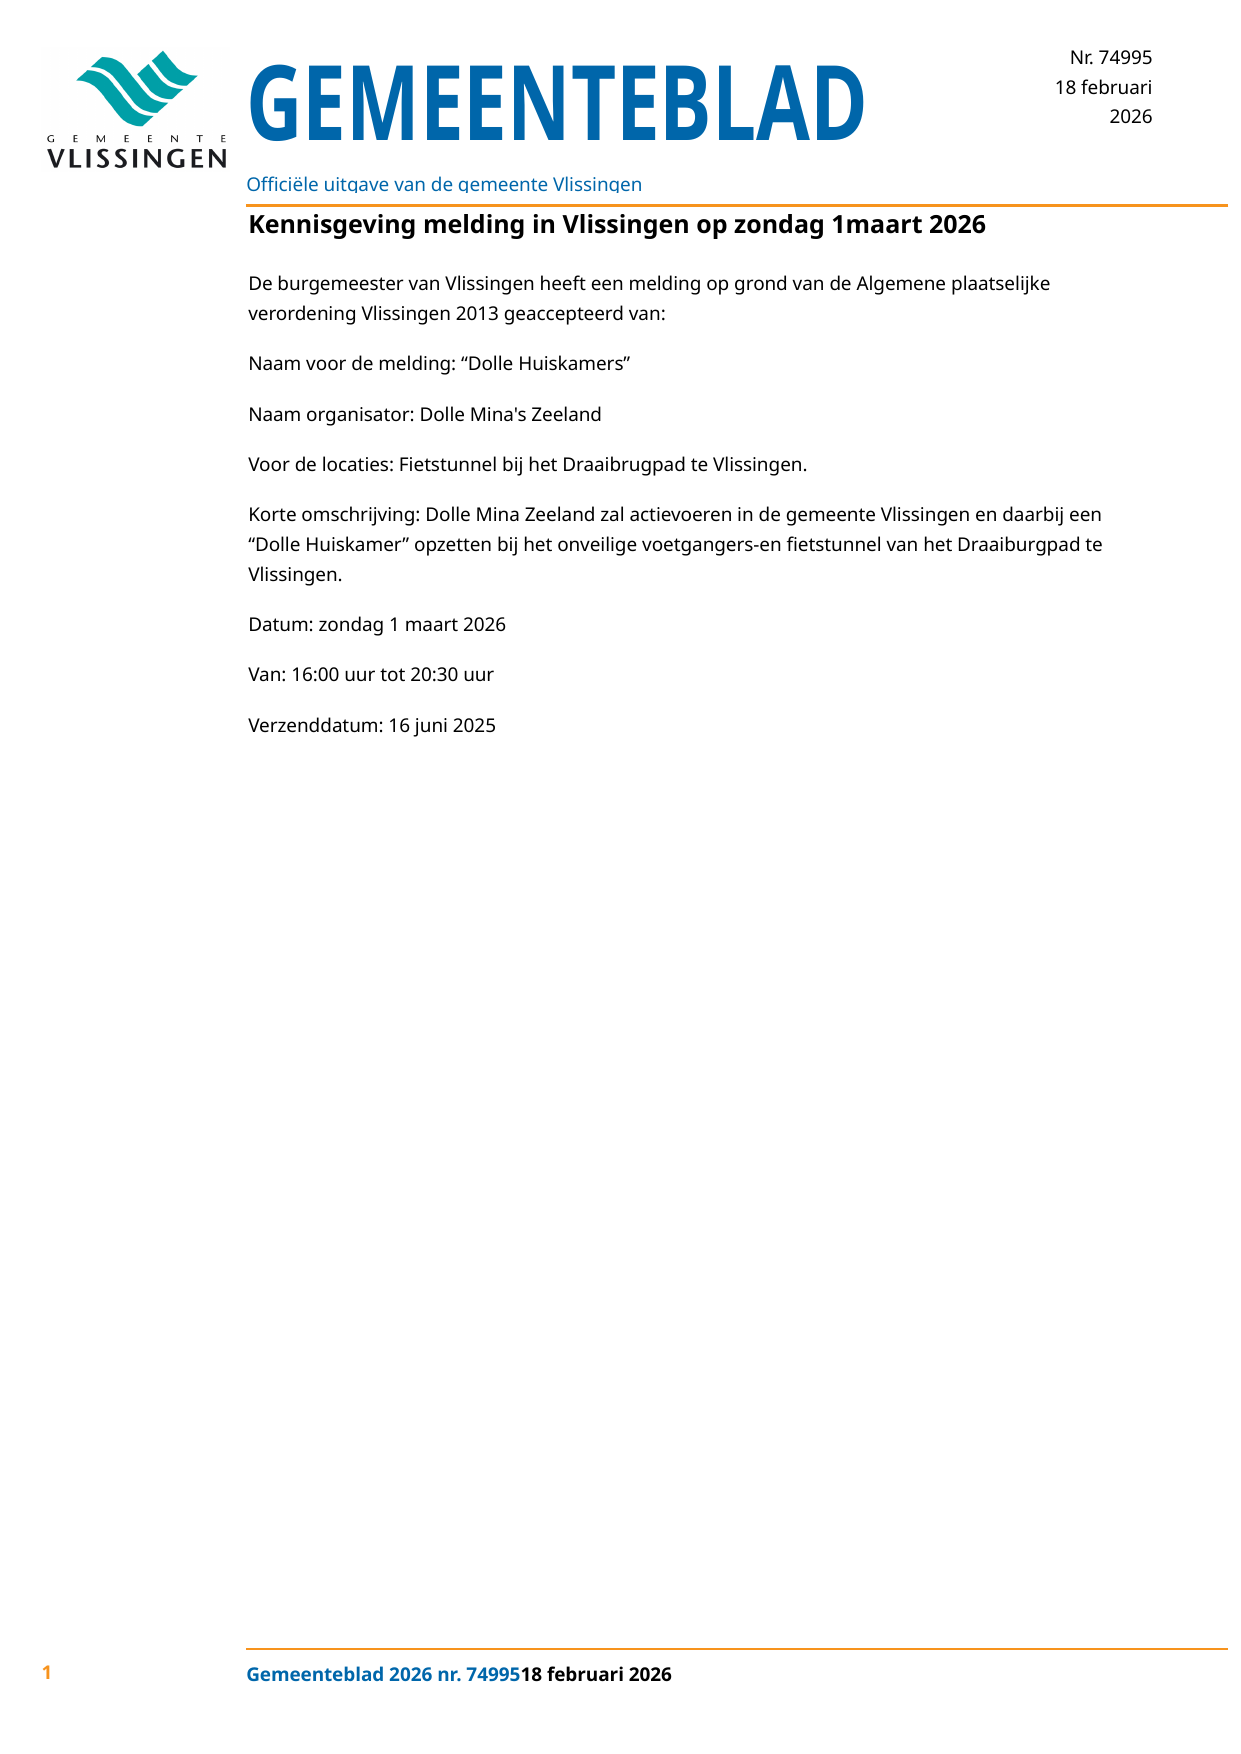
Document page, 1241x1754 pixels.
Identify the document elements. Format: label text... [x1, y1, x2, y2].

text Korte omschrijving: Dolle Mina Zeeland zal actievoeren in de gemeente Vlissingen en daarbij een “Dolle Huiskamer” opzetten bij het onveilige voetgangers-en fietstunnel van het Draaiburgpad te Vlissingen. [248, 502, 1152, 586]
text Verzenddatum: 16 juni 2025 [248, 712, 1152, 738]
text Voor de locaties: Fietstunnel bij het Draaibrugpad te Vlissingen. [248, 451, 1152, 477]
text Naam voor de melding: “Dolle Huiskamers” [248, 350, 1152, 376]
text Datum: zondag 1 maart 2026 [248, 611, 1152, 637]
text Kennisgeving melding in Vlissingen op zondag 1maart 2026 [248, 207, 1152, 241]
text Naam organisator: Dolle Mina's Zeeland [248, 401, 1152, 426]
text Van: 16:00 uur tot 20:30 uur [248, 662, 1152, 687]
text De burgemeester van Vlissingen heeft een melding op grond van de Algemene plaatselijke verordening Vlissingen 2013 geaccepteerd van: [248, 270, 1152, 326]
picture [41, 47, 231, 172]
